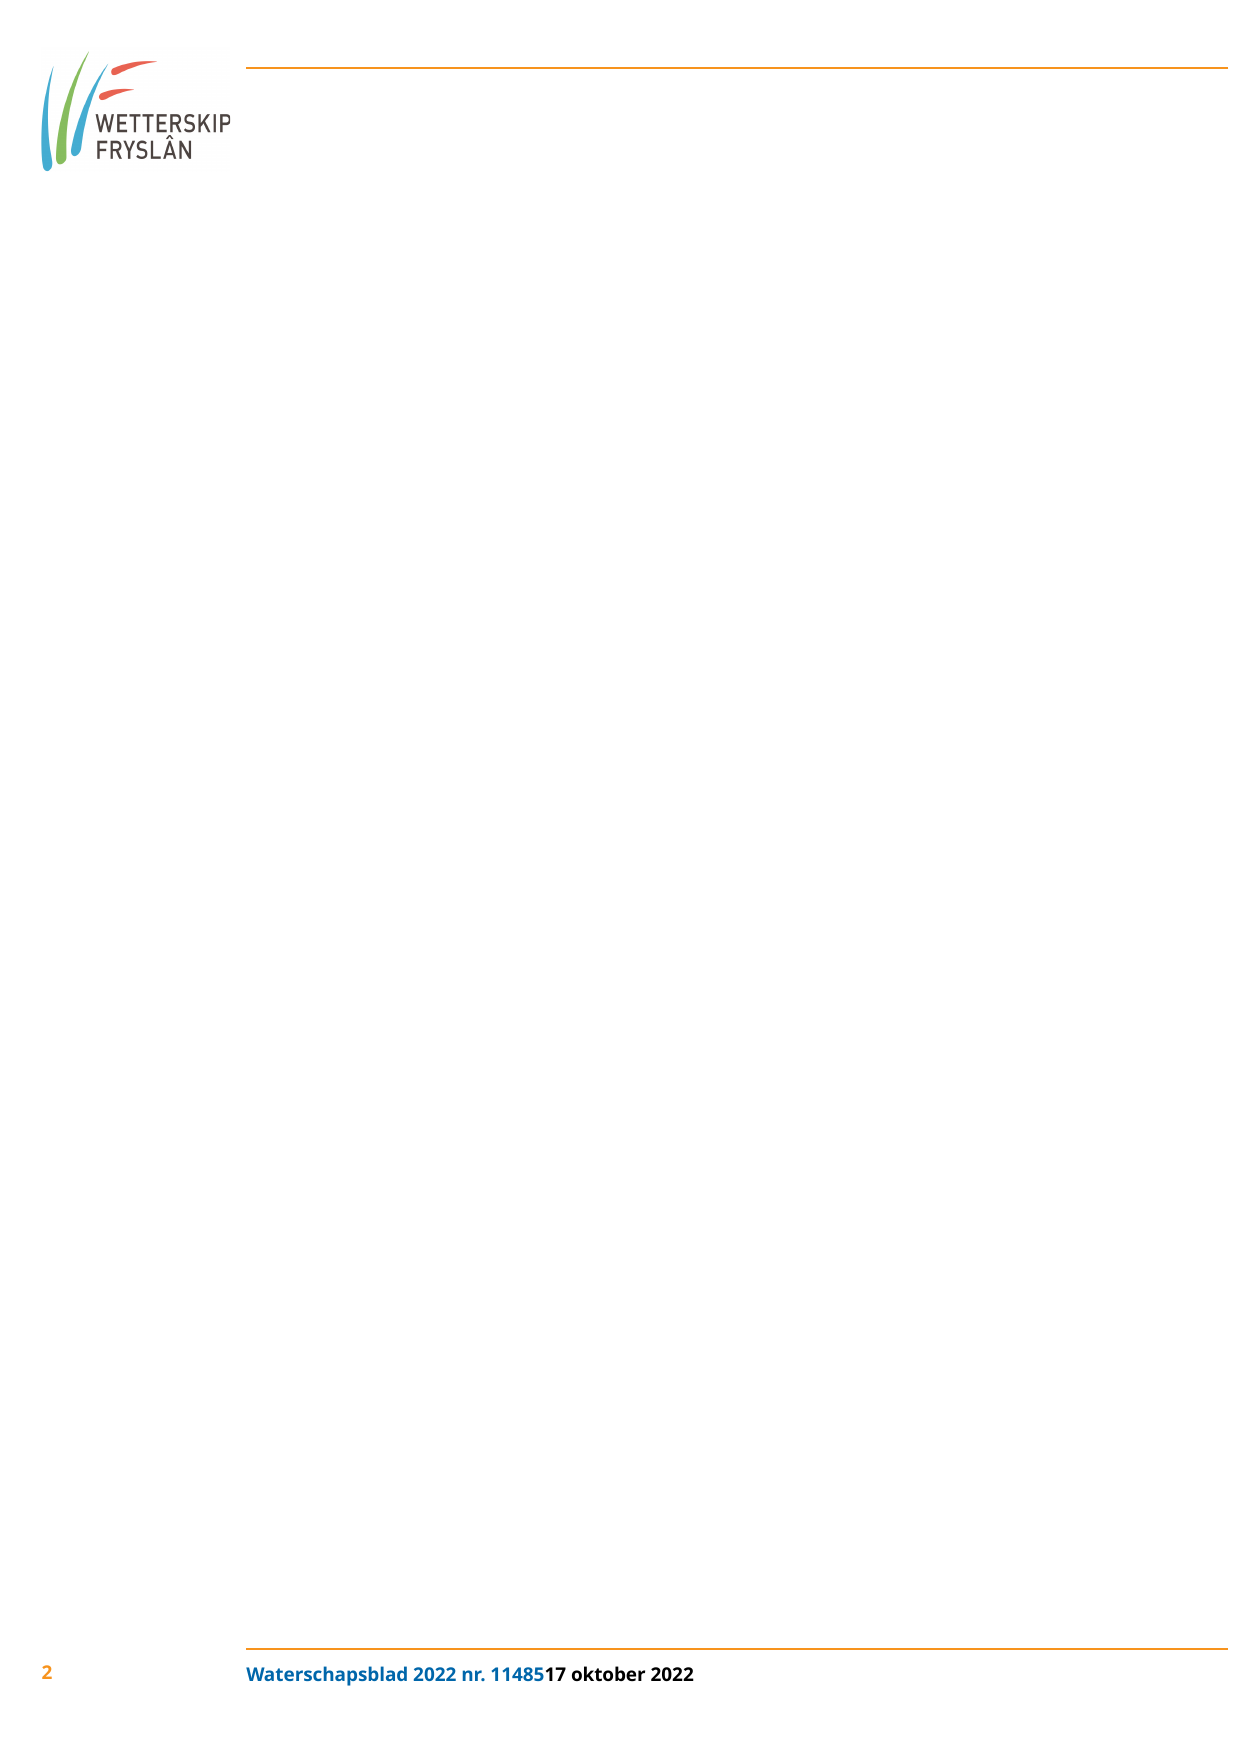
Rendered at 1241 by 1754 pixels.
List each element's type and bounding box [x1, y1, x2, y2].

picture [41, 47, 231, 172]
